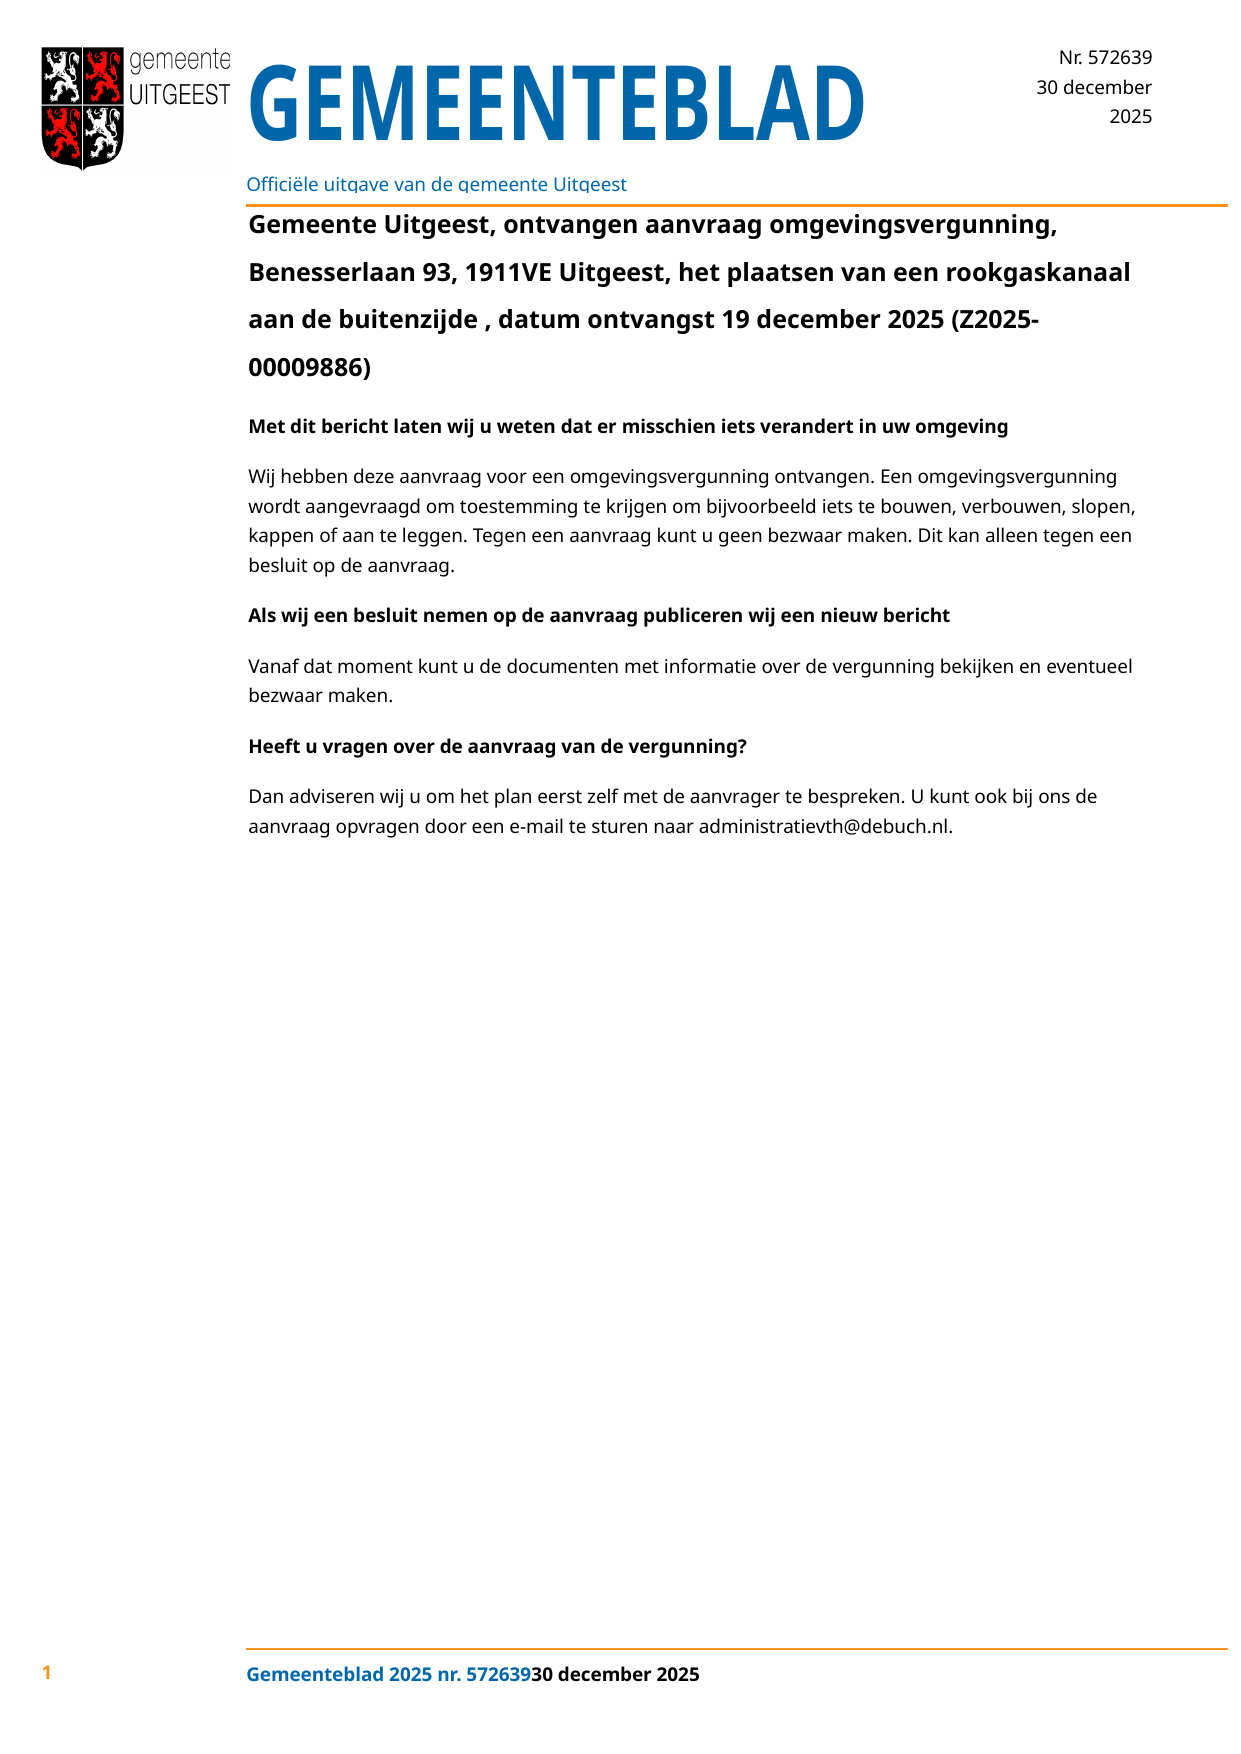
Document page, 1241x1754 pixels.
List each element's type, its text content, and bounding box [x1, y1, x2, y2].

text Wij hebben deze aanvraag voor een omgevingsvergunning ontvangen. Een omgevingsvergunning wordt aangevraagd om toestemming te krijgen om bijvoorbeeld iets te bouwen, verbouwen, slopen, kappen of aan te leggen. Tegen een aanvraag kunt u geen bezwaar maken. Dit kan alleen tegen een besluit op de aanvraag. [248, 463, 1152, 578]
picture [41, 47, 231, 172]
text Vanaf dat moment kunt u de documenten met informatie over de vergunning bekijken en eventueel bezwaar maken. [248, 653, 1152, 708]
text Gemeente Uitgeest, ontvangen aanvraag omgevingsvergunning, Benesserlaan 93, 1911VE Uitgeest, het plaatsen van een rookgaskanaal aan de buitenzijde , datum ontvangst 19 december 2025 (Z2025-00009886) [248, 207, 1152, 384]
text Heeft u vragen over de aanvraag van de vergunning? [248, 733, 1152, 759]
text Dan adviseren wij u om het plan eerst zelf met de aanvrager te bespreken. U kunt ook bij ons de aanvraag opvragen door een e-mail te sturen naar administratievth@debuch.nl. [248, 783, 1152, 839]
text Met dit bericht laten wij u weten dat er misschien iets verandert in uw omgeving [248, 413, 1152, 439]
text Als wij een besluit nemen op de aanvraag publiceren wij een nieuw bericht [248, 603, 1152, 628]
